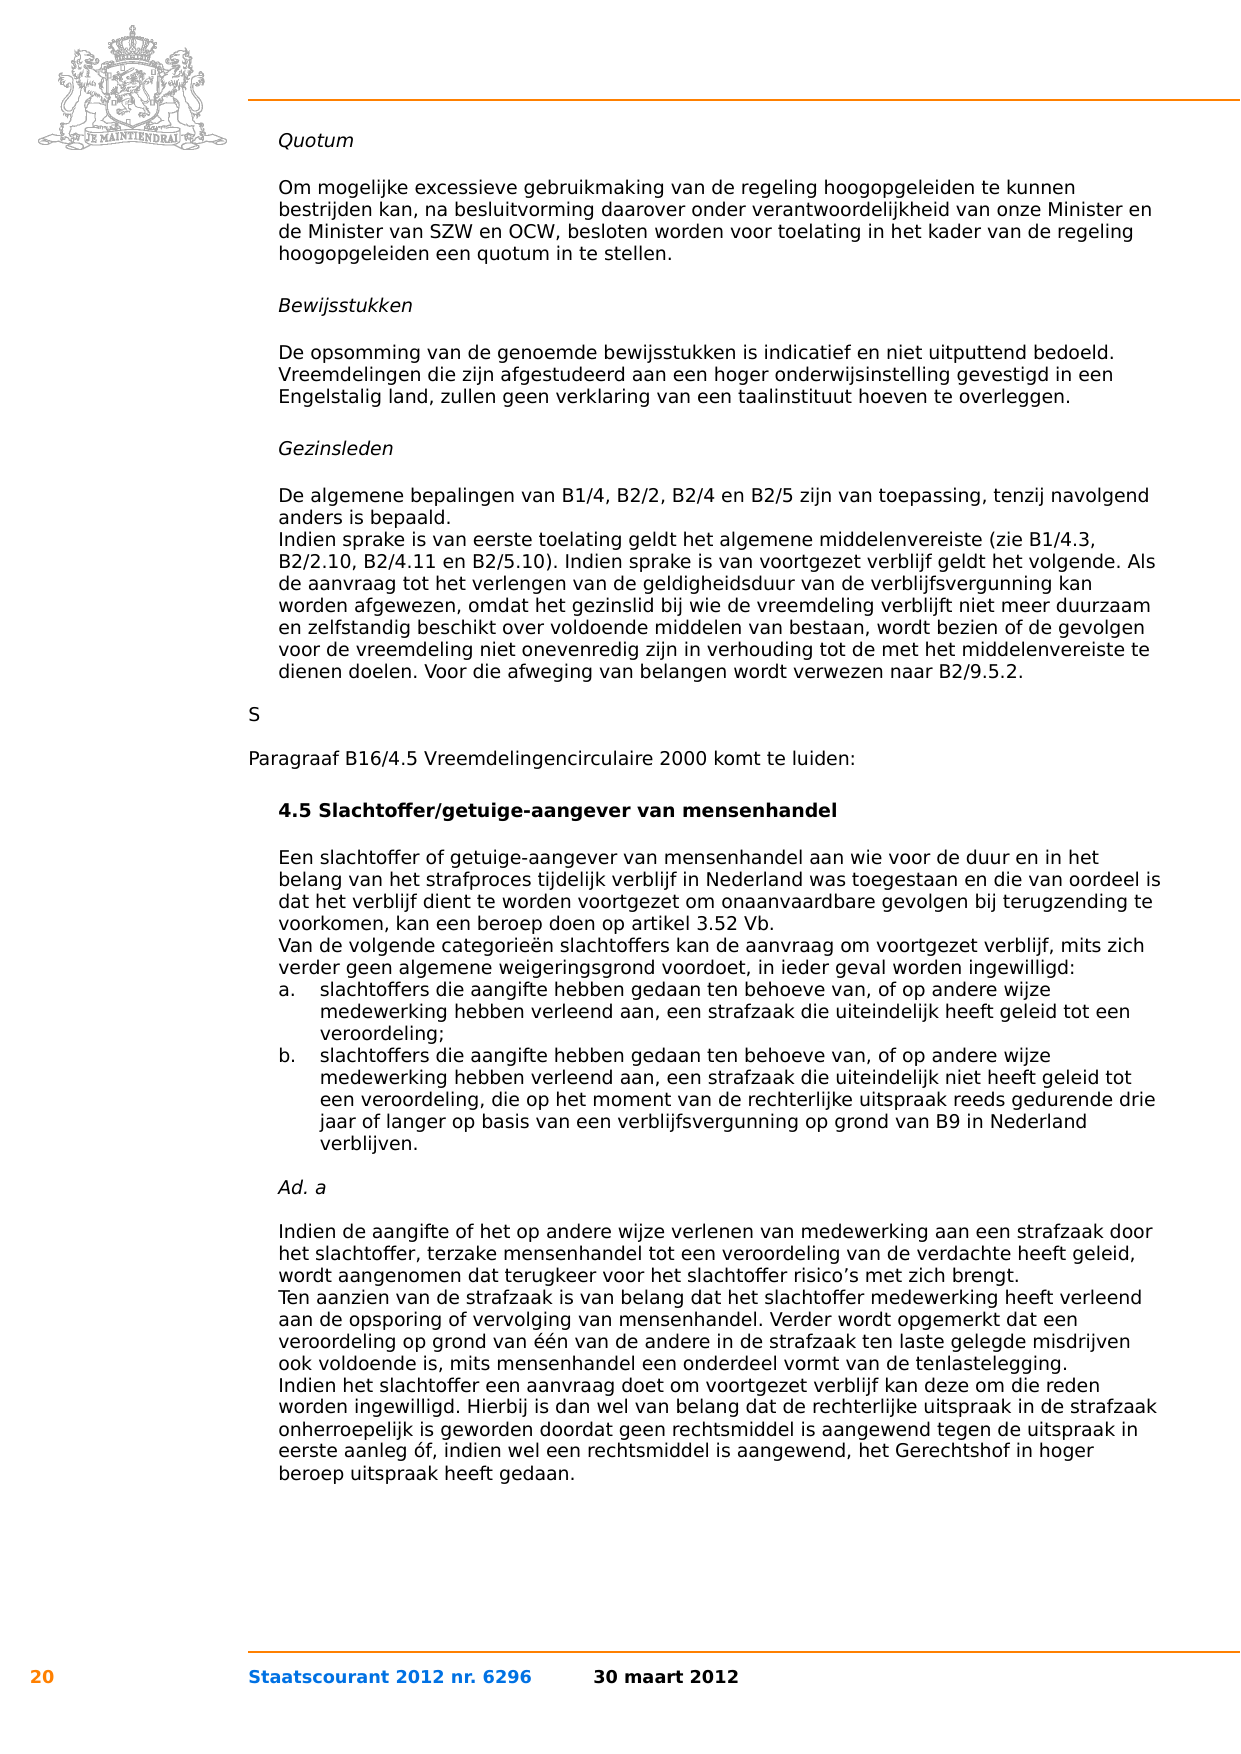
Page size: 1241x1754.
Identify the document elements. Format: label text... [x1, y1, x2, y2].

text De opsomming van de genoemde bewijsstukken is indicatief en niet uitputtend bedoeld. Vreemdelingen die zijn afgestudeerd aan een hoger onderwijsinstelling gevestigd in een Engelstalig land, zullen geen verklaring van een taalinstituut hoeven te overleggen. [278, 342, 1163, 408]
subtitle 4.5 Slachtoffer/getuige-aangever van mensenhandel [278, 800, 1163, 822]
text Indien de aangifte of het op andere wijze verlenen van medewerking aan een strafzaak door het slachtoffer, terzake mensenhandel tot een veroordeling van de verdachte heeft geleid, wordt aangenomen dat terugkeer voor het slachtoffer risico’s met zich brengt. [278, 1221, 1163, 1287]
subtitle Gezinsleden [278, 438, 1163, 460]
text Van de volgende categorieën slachtoffers kan de aanvraag om voortgezet verblijf, mits zich verder geen algemene weigeringsgrond voordoet, in ieder geval worden ingewilligd: [278, 935, 1163, 979]
text S [248, 704, 1163, 726]
subtitle Quotum [278, 130, 1163, 152]
text De algemene bepalingen van B1/4, B2/2, B2/4 en B2/5 zijn van toepassing, tenzij navolgend anders is bepaald. [278, 485, 1163, 529]
text Indien het slachtoffer een aanvraag doet om voortgezet verblijf kan deze om die reden worden ingewilligd. Hierbij is dan wel van belang dat de rechterlijke uitspraak in de strafzaak onherroepelijk is geworden doordat geen rechtsmiddel is aangewend tegen de uitspraak in eerste aanleg óf, indien wel een rechtsmiddel is aangewend, het Gerechtshof in hoger beroep uitspraak heeft gedaan. [278, 1374, 1163, 1484]
text Een slachtoffer of getuige-aangever van mensenhandel aan wie voor de duur en in het belang van het strafproces tijdelijk verblijf in Nederland was toegestaan en die van oordeel is dat het verblijf dient te worden voortgezet om onaanvaardbare gevolgen bij terugzending te voorkomen, kan een beroep doen op artikel 3.52 Vb. [278, 847, 1163, 935]
text Indien sprake is van eerste toelating geldt het algemene middelenvereiste (zie B1/4.3, B2/2.10, B2/4.11 en B2/5.10). Indien sprake is van voortgezet verblijf geldt het volgende. Als de aanvraag tot het verlengen van de geldigheidsduur van de verblijfsvergunning kan worden afgewezen, omdat het gezinslid bij wie de vreemdeling verblijft niet meer duurzaam en zelfstandig beschikt over voldoende middelen van bestaan, wordt bezien of de gevolgen voor de vreemdeling niet onevenredig zijn in verhouding tot de met het middelenvereiste te dienen doelen. Voor die afweging van belangen wordt verwezen naar B2/9.5.2. [278, 529, 1163, 682]
subtitle Bewijsstukken [278, 295, 1163, 317]
text a. slachtoffers die aangifte hebben gedaan ten behoeve van, of op andere wijze medewerking hebben verleend aan, een strafzaak die uiteindelijk heeft geleid tot een veroordeling; [278, 979, 1163, 1045]
text Paragraaf B16/4.5 Vreemdelingencirculaire 2000 komt te luiden: [248, 748, 1163, 770]
text b. slachtoffers die aangifte hebben gedaan ten behoeve van, of op andere wijze medewerking hebben verleend aan, een strafzaak die uiteindelijk niet heeft geleid tot een veroordeling, die op het moment van de rechterlijke uitspraak reeds gedurende drie jaar of langer op basis van een verblijfsvergunning op grond van B9 in Nederland verblijven. [278, 1045, 1163, 1155]
subtitle Ad. a [278, 1177, 1163, 1199]
text Ten aanzien van de strafzaak is van belang dat het slachtoffer medewerking heeft verleend aan de opsporing of vervolging van mensenhandel. Verder wordt opgemerkt dat een veroordeling op grond van één van de andere in de strafzaak ten laste gelegde misdrijven ook voldoende is, mits mensenhandel een onderdeel vormt van de tenlastelegging. [278, 1287, 1163, 1374]
picture [38, 25, 227, 150]
text Om mogelijke excessieve gebruikmaking van de regeling hoogopgeleiden te kunnen bestrijden kan, na besluitvorming daarover onder verantwoordelijkheid van onze Minister en de Minister van SZW en OCW, besloten worden voor toelating in het kader van de regeling hoogopgeleiden een quotum in te stellen. [278, 177, 1163, 265]
